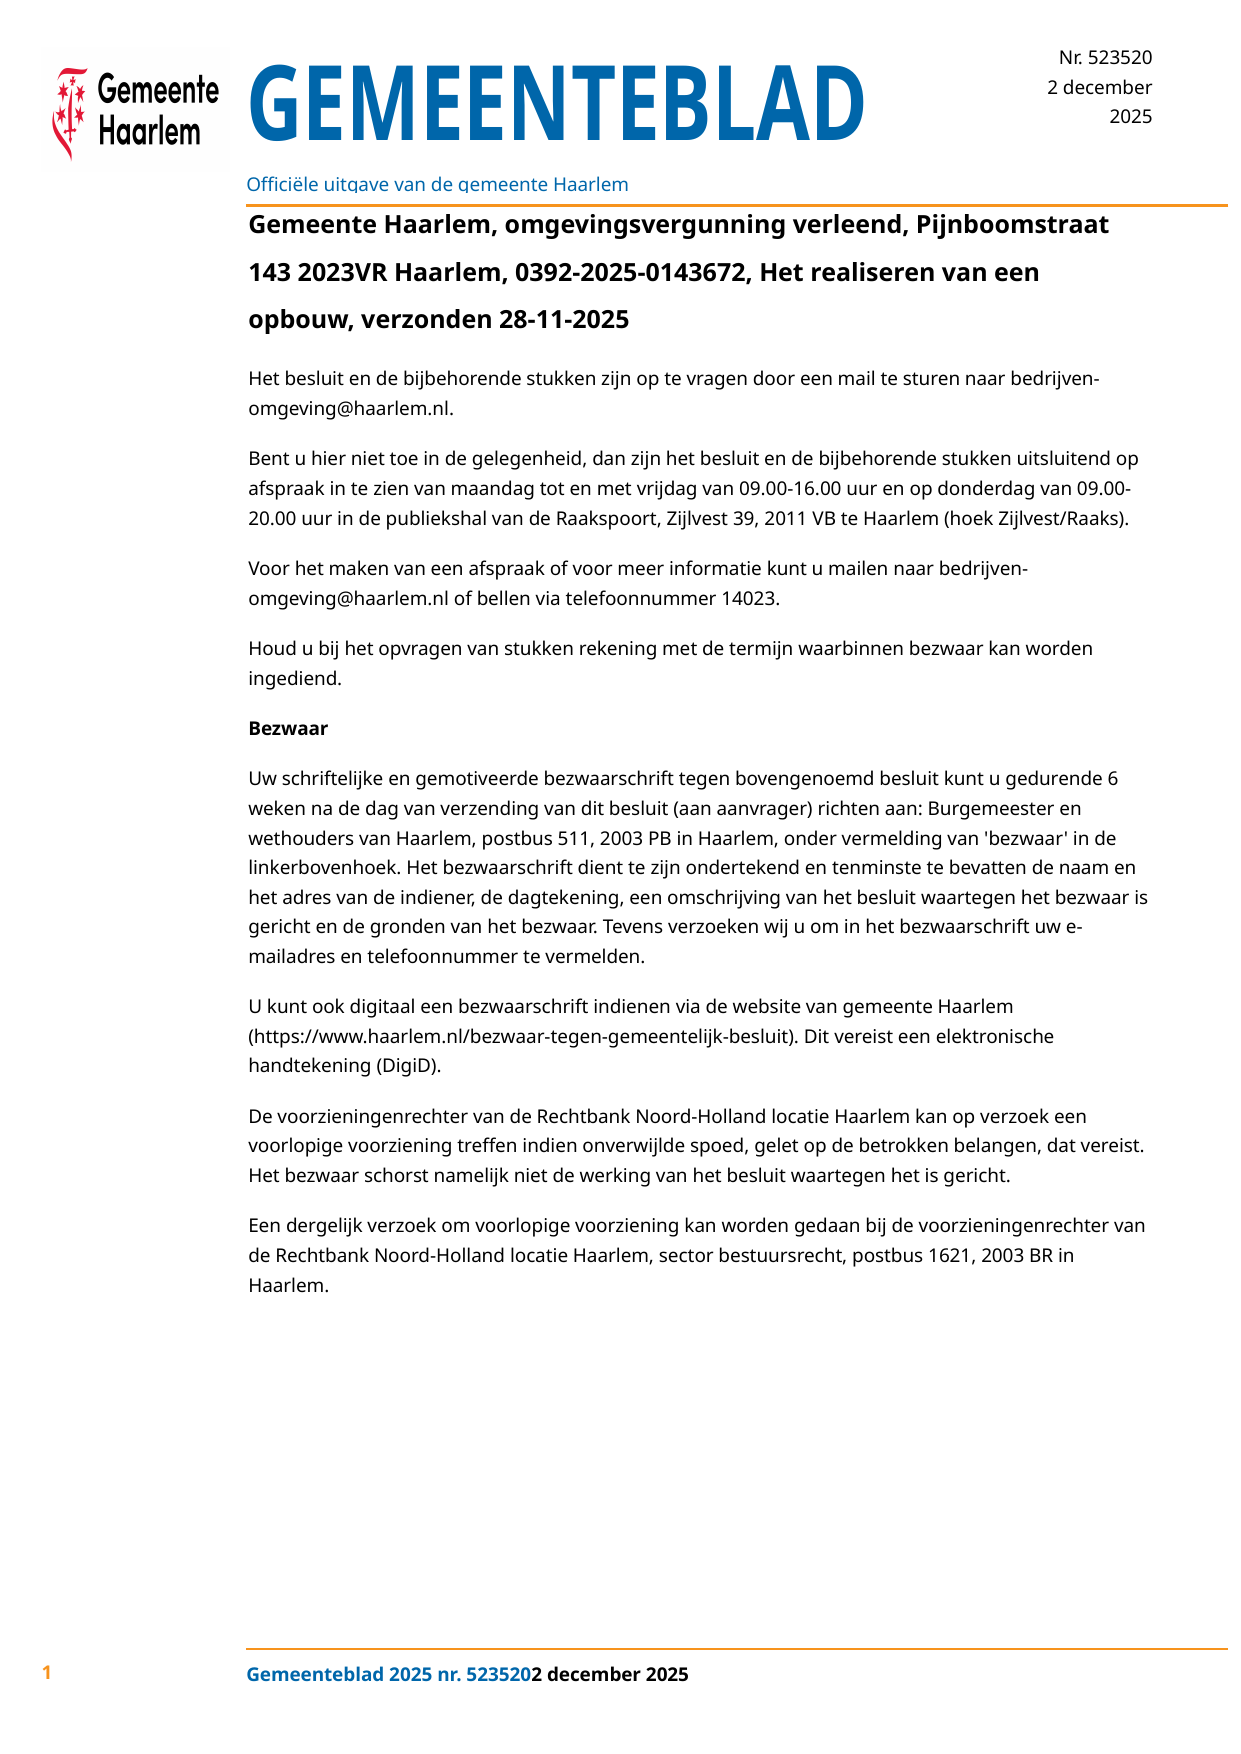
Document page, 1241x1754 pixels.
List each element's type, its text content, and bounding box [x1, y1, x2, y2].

text De voorzieningenrechter van de Rechtbank Noord-Holland locatie Haarlem kan op verzoek een voorlopige voorziening treffen indien onverwijlde spoed, gelet op de betrokken belangen, dat vereist. Het bezwaar schorst namelijk niet de werking van het besluit waartegen het is gericht. [248, 1103, 1152, 1188]
text Het besluit en de bijbehorende stukken zijn op te vragen door een mail te sturen naar bedrijven-omgeving@haarlem.nl. [248, 366, 1152, 421]
text Bezwaar [248, 715, 1152, 741]
text Uw schriftelijke en gemotiveerde bezwaarschrift tegen bovengenoemd besluit kunt u gedurende 6 weken na de dag van verzending van dit besluit (aan aanvrager) richten aan: Burgemeester en wethouders van Haarlem, postbus 511, 2003 PB in Haarlem, onder vermelding van 'bezwaar' in de linkerbovenhoek. Het bezwaarschrift dient te zijn ondertekend en tenminste te bevatten de naam en het adres van de indiener, de dagtekening, een omschrijving van het besluit waartegen het bezwaar is gericht en de gronden van het bezwaar. Tevens verzoeken wij u om in het bezwaarschrift uw e-mailadres en telefoonnummer te vermelden. [248, 766, 1152, 969]
text Gemeente Haarlem, omgevingsvergunning verleend, Pijnboomstraat 143 2023VR Haarlem, 0392-2025-0143672, Het realiseren van een opbouw, verzonden 28-11-2025 [248, 207, 1152, 336]
text U kunt ook digitaal een bezwaarschrift indienen via de website van gemeente Haarlem (https://www.haarlem.nl/bezwaar-tegen-gemeentelijk-besluit). Dit vereist een elektronische handtekening (DigiD). [248, 993, 1152, 1078]
text Een dergelijk verzoek om voorlopige voorziening kan worden gedaan bij de voorzieningenrechter van de Rechtbank Noord-Holland locatie Haarlem, sector bestuursrecht, postbus 1621, 2003 BR in Haarlem. [248, 1213, 1152, 1297]
text Voor het maken van een afspraak of voor meer informatie kunt u mailen naar bedrijven-omgeving@haarlem.nl of bellen via telefoonnummer 14023. [248, 555, 1152, 610]
text Houd u bij het opvragen van stukken rekening met de termijn waarbinnen bezwaar kan worden ingediend. [248, 635, 1152, 690]
text Bent u hier niet toe in de gelegenheid, dan zijn het besluit en de bijbehorende stukken uitsluitend op afspraak in te zien van maandag tot en met vrijdag van 09.00-16.00 uur en op donderdag van 09.00-20.00 uur in de publiekshal van de Raakspoort, Zijlvest 39, 2011 VB te Haarlem (hoek Zijlvest/Raaks). [248, 446, 1152, 530]
picture [41, 47, 231, 172]
